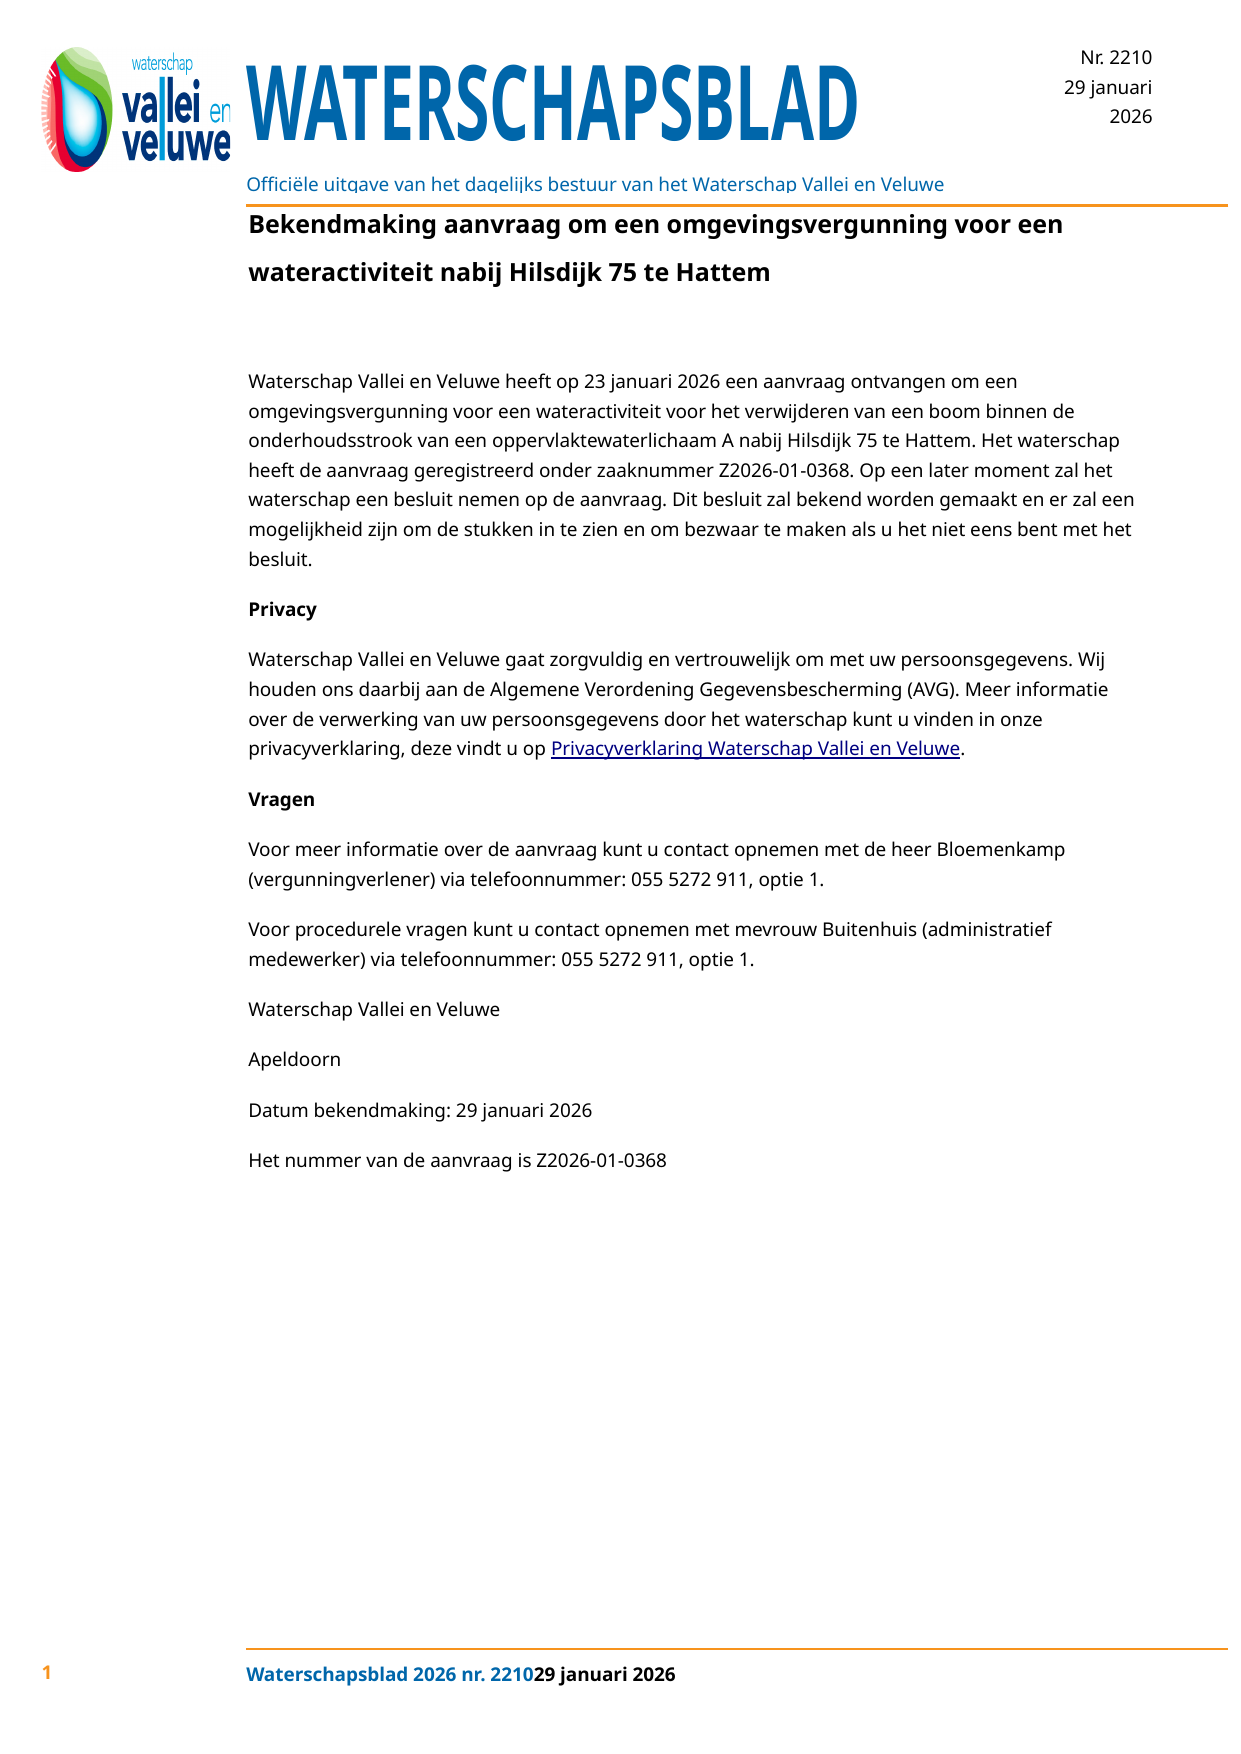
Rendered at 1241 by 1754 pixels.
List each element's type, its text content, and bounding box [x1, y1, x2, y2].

text Vragen [248, 786, 1152, 812]
text Waterschap Vallei en Veluwe [248, 996, 1152, 1022]
picture [41, 47, 231, 172]
text Het nummer van de aanvraag is Z2026-01-0368 [248, 1147, 1152, 1173]
text Waterschap Vallei en Veluwe gaat zorgvuldig en vertrouwelijk om met uw persoonsgegevens. Wij houden ons daarbij aan de Algemene Verordening Gegevensbescherming (AVG). Meer informatie over de verwerking van uw persoonsgegevens door het waterschap kunt u vinden in onze privacyverklaring, deze vindt u op Privacyverklaring Waterschap Vallei en Veluwe. [248, 647, 1152, 761]
text Voor procedurele vragen kunt u contact opnemen met mevrouw Buitenhuis (administratief medewerker) via telefoonnummer: 055 5272 911, optie 1. [248, 916, 1152, 972]
text Apeldoorn [248, 1047, 1152, 1072]
text Voor meer informatie over de aanvraag kunt u contact opnemen met de heer Bloemenkamp (vergunningverlener) via telefoonnummer: 055 5272 911, optie 1. [248, 836, 1152, 892]
text Bekendmaking aanvraag om een omgevingsvergunning voor een wateractiviteit nabij Hilsdijk 75 te Hattem [248, 207, 1152, 288]
text Waterschap Vallei en Veluwe heeft op 23 januari 2026 een aanvraag ontvangen om een omgevingsvergunning voor een wateractiviteit voor het verwijderen van een boom binnen de onderhoudsstrook van een oppervlaktewaterlichaam A nabij Hilsdijk 75 te Hattem. Het waterschap heeft de aanvraag geregistreerd onder zaaknummer Z2026-01-0368. Op een later moment zal het waterschap een besluit nemen op de aanvraag. Dit besluit zal bekend worden gemaakt en er zal een mogelijkheid zijn om de stukken in te zien en om bezwaar te maken als u het niet eens bent met het besluit. [248, 368, 1152, 572]
text Datum bekendmaking: 29 januari 2026 [248, 1097, 1152, 1123]
text Privacy [248, 596, 1152, 622]
